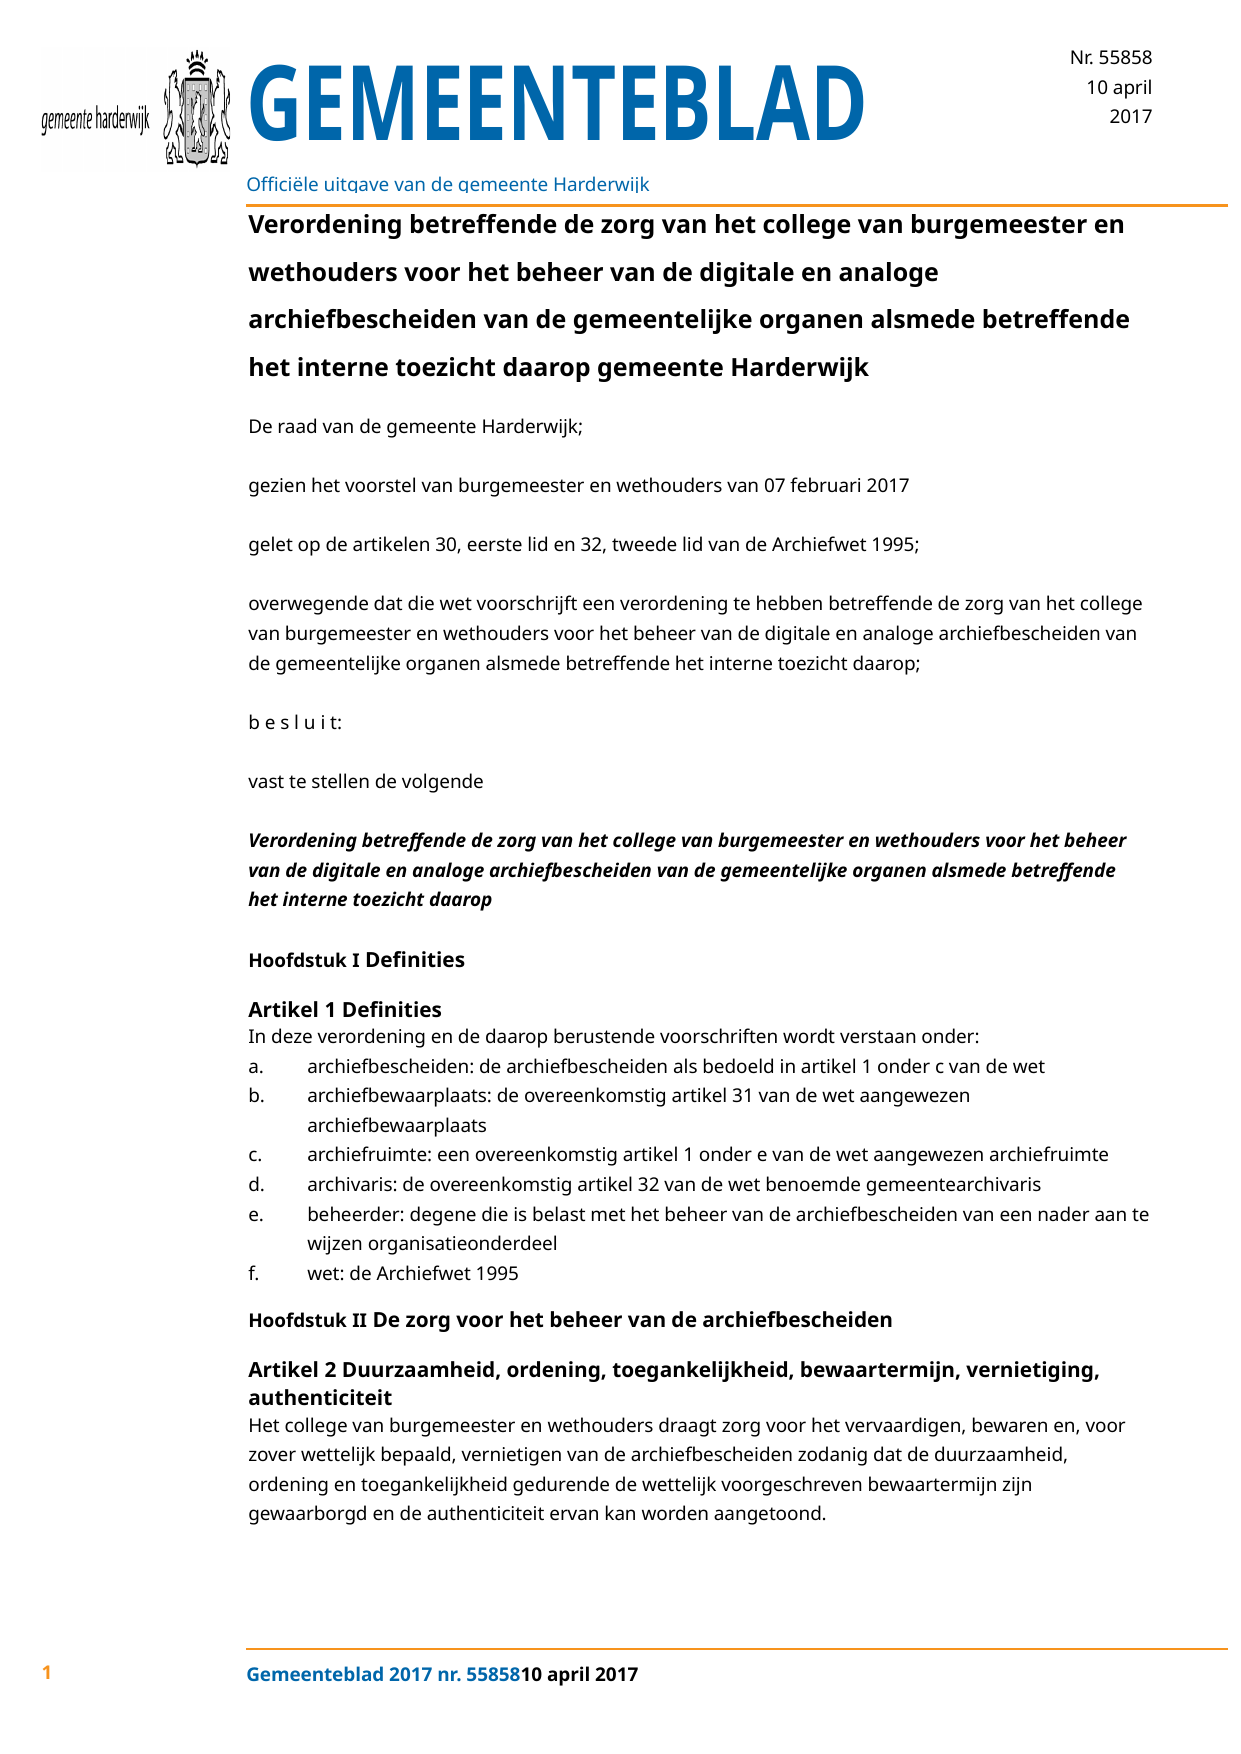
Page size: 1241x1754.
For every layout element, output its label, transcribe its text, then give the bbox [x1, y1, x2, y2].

list archiefruimte: een overeenkomstig artikel 1 onder e van de wet aangewezen archiefruimte [248, 1142, 1152, 1167]
list beheerder: degene die is belast met het beheer van de archiefbescheiden van een nader aan te wijzen organisatieonderdeel [248, 1201, 1152, 1256]
list wet: de Archiefwet 1995 [248, 1260, 1152, 1286]
text De raad van de gemeente Harderwijk; [248, 413, 1152, 439]
text Verordening betreffende de zorg van het college van burgemeester en wethouders voor het beheer van de digitale en analoge archiefbescheiden van de gemeentelijke organen alsmede betreffende het interne toezicht daarop [248, 827, 1152, 912]
text Verordening betreffende de zorg van het college van burgemeester en wethouders voor het beheer van de digitale en analoge archiefbescheiden van de gemeentelijke organen alsmede betreffende het interne toezicht daarop gemeente Harderwijk [248, 207, 1152, 384]
text Hoofdstuk II De zorg voor het beheer van de archiefbescheiden [248, 1306, 1152, 1334]
text overwegende dat die wet voorschrijft een verordening te hebben betreffende de zorg van het college van burgemeester en wethouders voor het beheer van de digitale en analoge archiefbescheiden van de gemeentelijke organen alsmede betreffende het interne toezicht daarop; [248, 591, 1152, 676]
text gelet op de artikelen 30, eerste lid en 32, tweede lid van de Archiefwet 1995; [248, 531, 1152, 557]
picture [41, 47, 231, 172]
text vast te stellen de volgende [248, 768, 1152, 794]
text Artikel 1 Definities [248, 995, 1152, 1023]
text Het college van burgemeester en wethouders draagt zorg voor het vervaardigen, bewaren en, voor zover wettelijk bepaald, vernietigen van de archiefbescheiden zodanig dat de duurzaamheid, ordening en toegankelijkheid gedurende de wettelijk voorgeschreven bewaartermijn zijn gewaarborgd en de authenticiteit ervan kan worden aangetoond. [248, 1412, 1152, 1526]
list archiefbewaarplaats: de overeenkomstig artikel 31 van de wet aangewezen archiefbewaarplaats [248, 1082, 1152, 1138]
text gezien het voorstel van burgemeester en wethouders van 07 februari 2017 [248, 472, 1152, 498]
list archiefbescheiden: de archiefbescheiden als bedoeld in artikel 1 onder c van de wet [248, 1053, 1152, 1079]
list archivaris: de overeenkomstig artikel 32 van de wet benoemde gemeentearchivaris [248, 1171, 1152, 1197]
text Hoofdstuk I Definities [248, 946, 1152, 974]
text In deze verordening en de daarop berustende voorschriften wordt verstaan onder: [248, 1023, 1152, 1049]
text b e s l u i t: [248, 709, 1152, 735]
text Artikel 2 Duurzaamheid, ordening, toegankelijkheid, bewaartermijn, vernietiging, authenticiteit [248, 1355, 1152, 1412]
